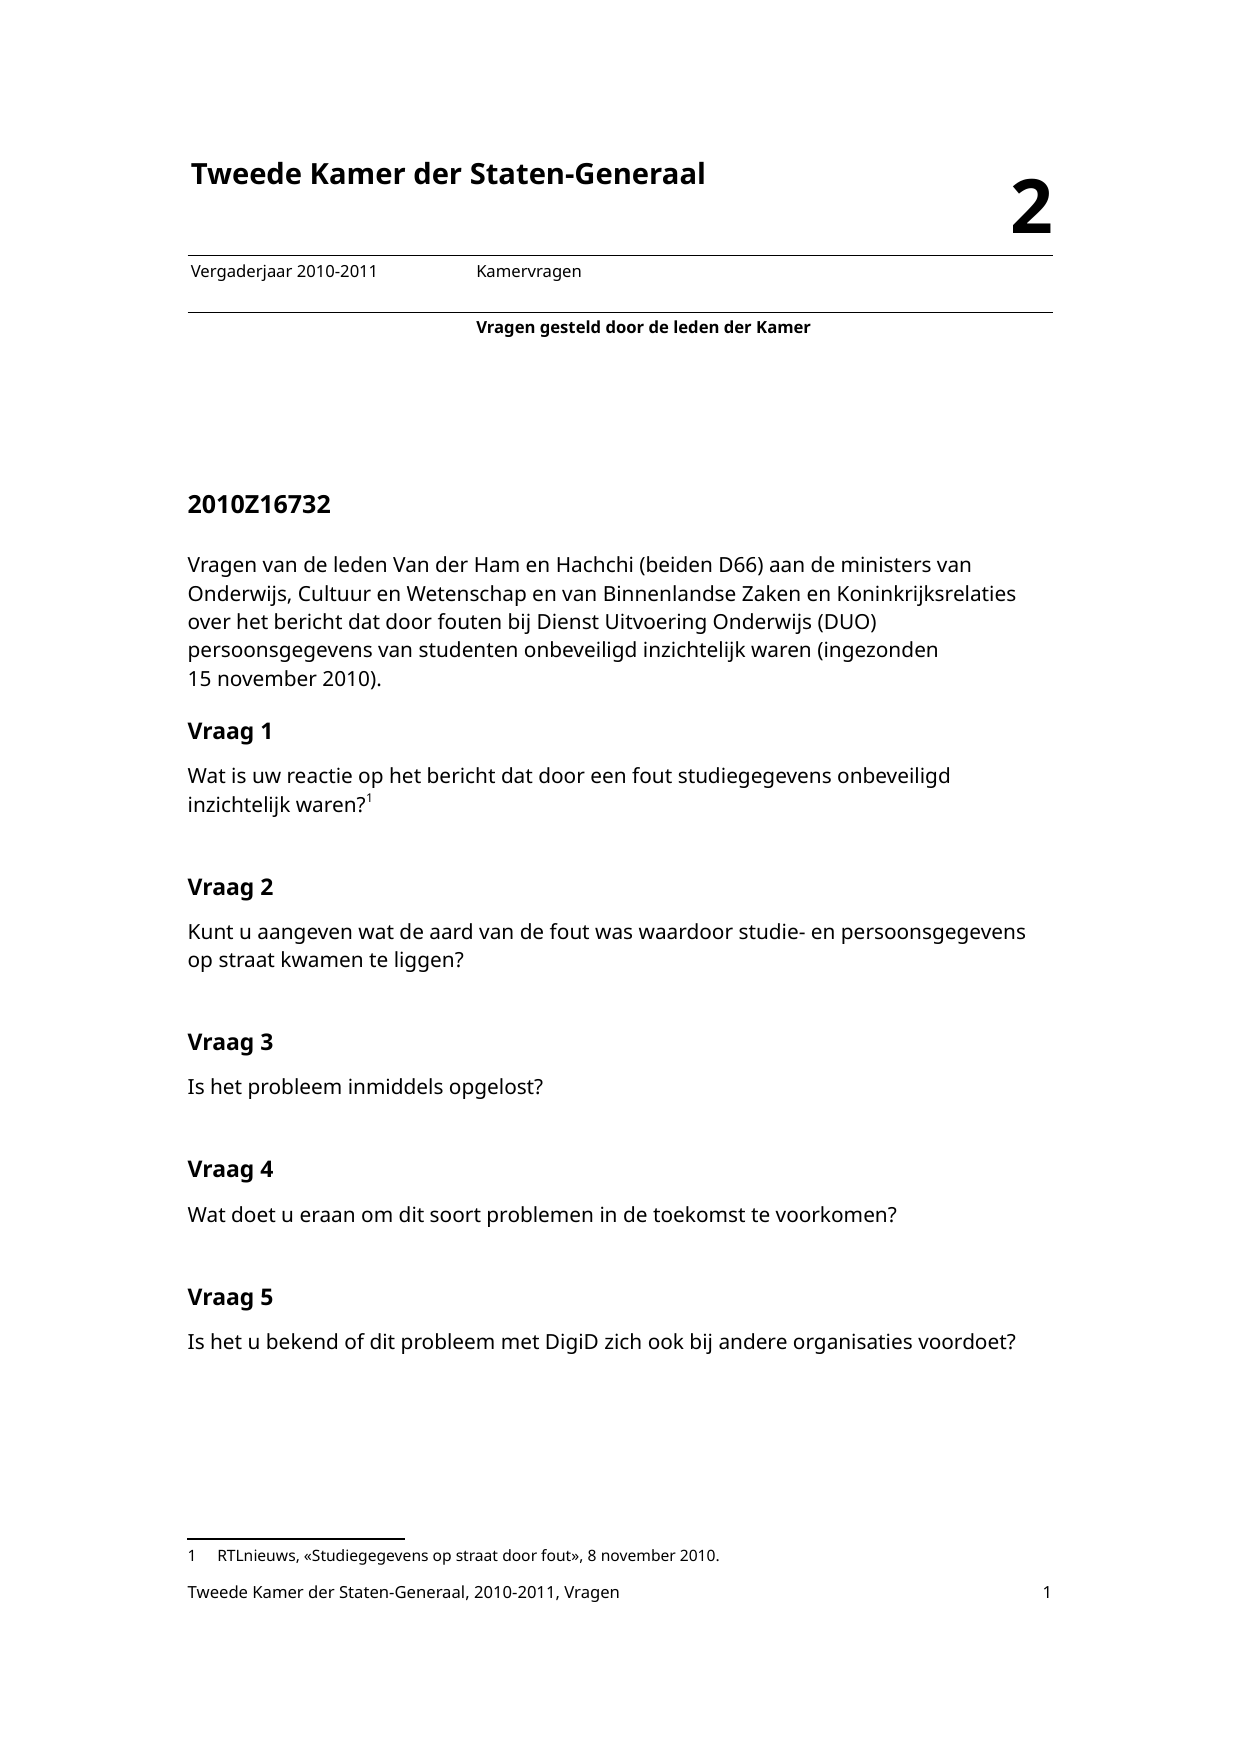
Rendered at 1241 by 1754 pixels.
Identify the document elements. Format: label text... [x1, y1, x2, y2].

table_cell Kamervragen [473, 256, 1053, 312]
table_cell Vragen gesteld door de leden der Kamer [473, 313, 1053, 339]
subtitle Vraag 1 [187, 715, 1053, 746]
text Kunt u aangeven wat de aard van de fout was waardoor studie- en persoonsgegevens op straat kwamen te liggen? [187, 917, 1053, 974]
subtitle Vraag 4 [187, 1153, 1053, 1185]
text RTLnieuws, «Studiegegevens op straat door fout», 8 november 2010. [187, 1538, 1053, 1566]
text 2010Z16732 [187, 487, 1053, 521]
text Wat is uw reactie op het bericht dat door een fout studiegegevens onbeveiligd inzichtelijk waren? [187, 761, 1053, 818]
table_header Tweede Kamer der Staten-Generaal [188, 150, 879, 255]
subtitle Vraag 2 [187, 871, 1053, 902]
table_header 2 [880, 150, 1053, 255]
text Vragen van de leden Van der Ham en Hachchi (beiden D66) aan de ministers van Onderwijs, Cultuur en Wetenschap en van Binnenlandse Zaken en Koninkrijksrelaties over het bericht dat door fouten bij Dienst Uitvoering Onderwijs (DUO) persoonsgegevens van studenten onbeveiligd inzichtelijk waren (ingezonden 15 november 2010). [187, 550, 1053, 692]
text Wat doet u eraan om dit soort problemen in de toekomst te voorkomen? [187, 1200, 1053, 1228]
text Is het probleem inmiddels opgelost? [187, 1072, 1053, 1101]
table_cell Vergaderjaar 2010-2011 [188, 256, 473, 312]
subtitle Vraag 3 [187, 1026, 1053, 1057]
table_cell [188, 313, 473, 339]
subtitle Vraag 5 [187, 1281, 1053, 1312]
text Is het u bekend of dit probleem met DigiD zich ook bij andere organisaties voordoet? [187, 1327, 1053, 1355]
